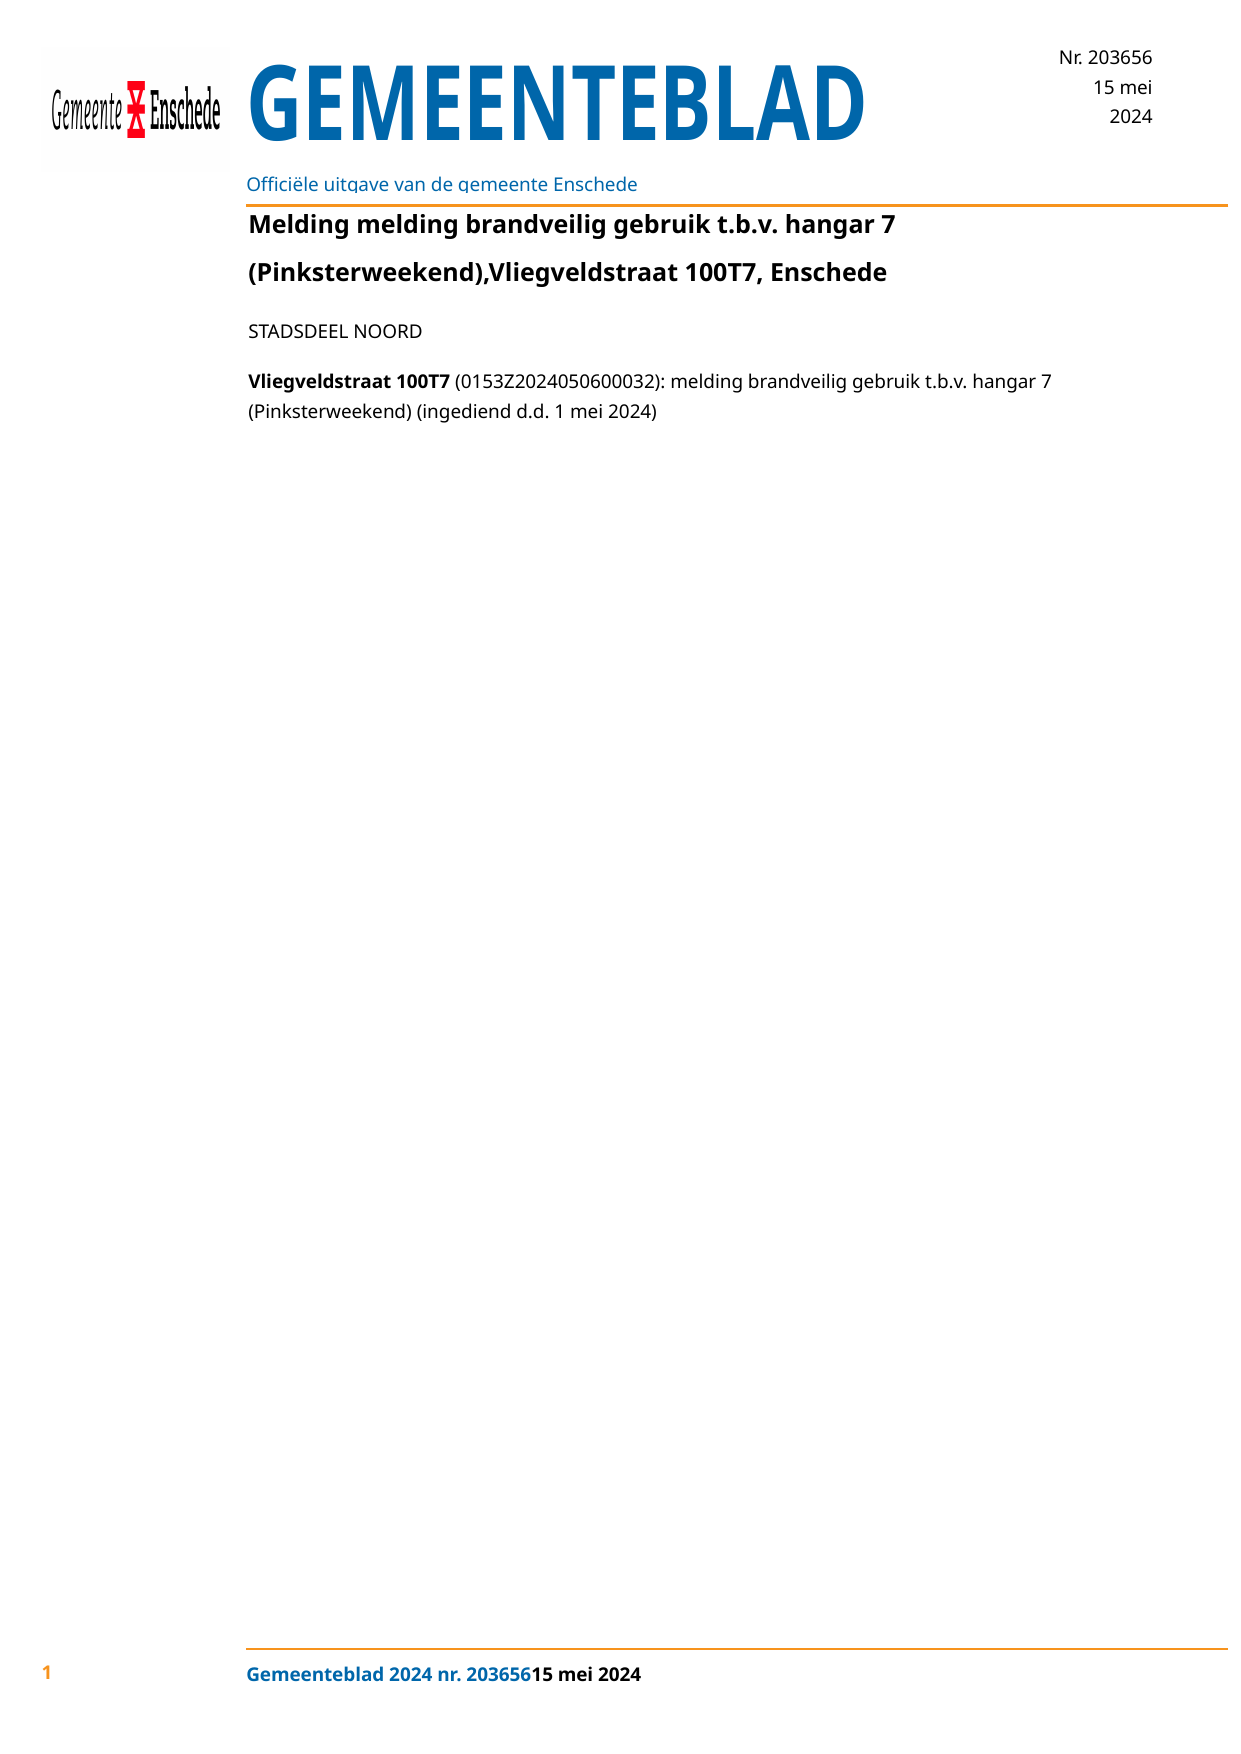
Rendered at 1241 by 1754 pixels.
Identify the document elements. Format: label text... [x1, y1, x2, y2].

text Vliegveldstraat 100T7 (0153Z2024050600032): melding brandveilig gebruik t.b.v. hangar 7 (Pinksterweekend) (ingediend d.d. 1 mei 2024) [248, 368, 1152, 424]
text Melding melding brandveilig gebruik t.b.v. hangar 7 (Pinksterweekend),Vliegveldstraat 100T7, Enschede [248, 207, 1152, 288]
text STADSDEEL NOORD [248, 318, 1152, 344]
picture [41, 47, 231, 172]
